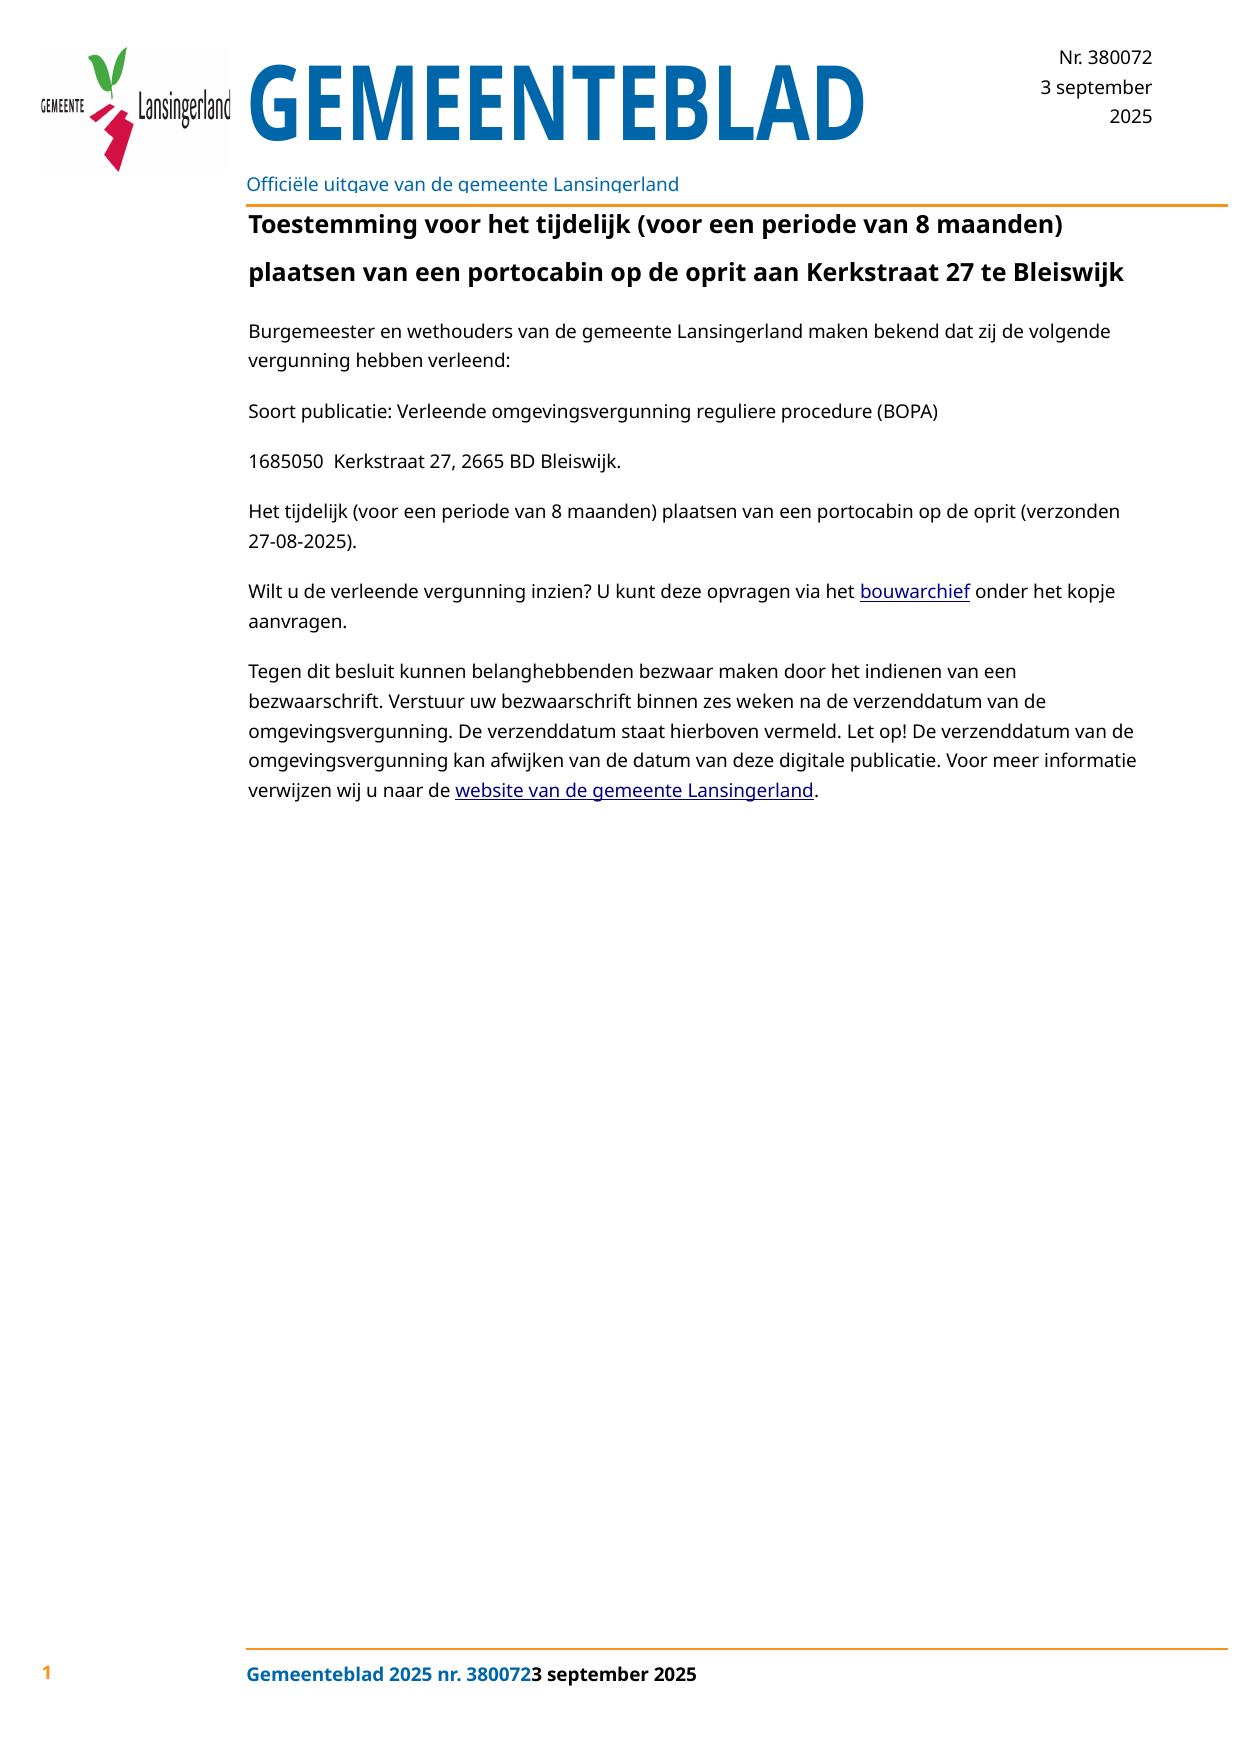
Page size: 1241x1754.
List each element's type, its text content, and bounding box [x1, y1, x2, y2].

text Soort publicatie: Verleende omgevingsvergunning reguliere procedure (BOPA) [248, 398, 1152, 424]
picture [41, 47, 231, 172]
text Burgemeester en wethouders van de gemeente Lansingerland maken bekend dat zij de volgende vergunning hebben verleend: [248, 318, 1152, 373]
text Tegen dit besluit kunnen belanghebbenden bezwaar maken door het indienen van een bezwaarschrift. Verstuur uw bezwaarschrift binnen zes weken na de verzenddatum van de omgevingsvergunning. De verzenddatum staat hierboven vermeld. Let op! De verzenddatum van de omgevingsvergunning kan afwijken van de datum van deze digitale publicatie. Voor meer informatie verwijzen wij u naar de website van de gemeente Lansingerland. [248, 659, 1152, 803]
text Toestemming voor het tijdelijk (voor een periode van 8 maanden) plaatsen van een portocabin op de oprit aan Kerkstraat 27 te Bleiswijk [248, 207, 1152, 288]
text Wilt u de verleende vergunning inzien? U kunt deze opvragen via het bouwarchief onder het kopje aanvragen. [248, 579, 1152, 634]
text 1685050 Kerkstraat 27, 2665 BD Bleiswijk. [248, 448, 1152, 474]
text Het tijdelijk (voor een periode van 8 maanden) plaatsen van een portocabin op de oprit (verzonden 27-08-2025). [248, 499, 1152, 554]
